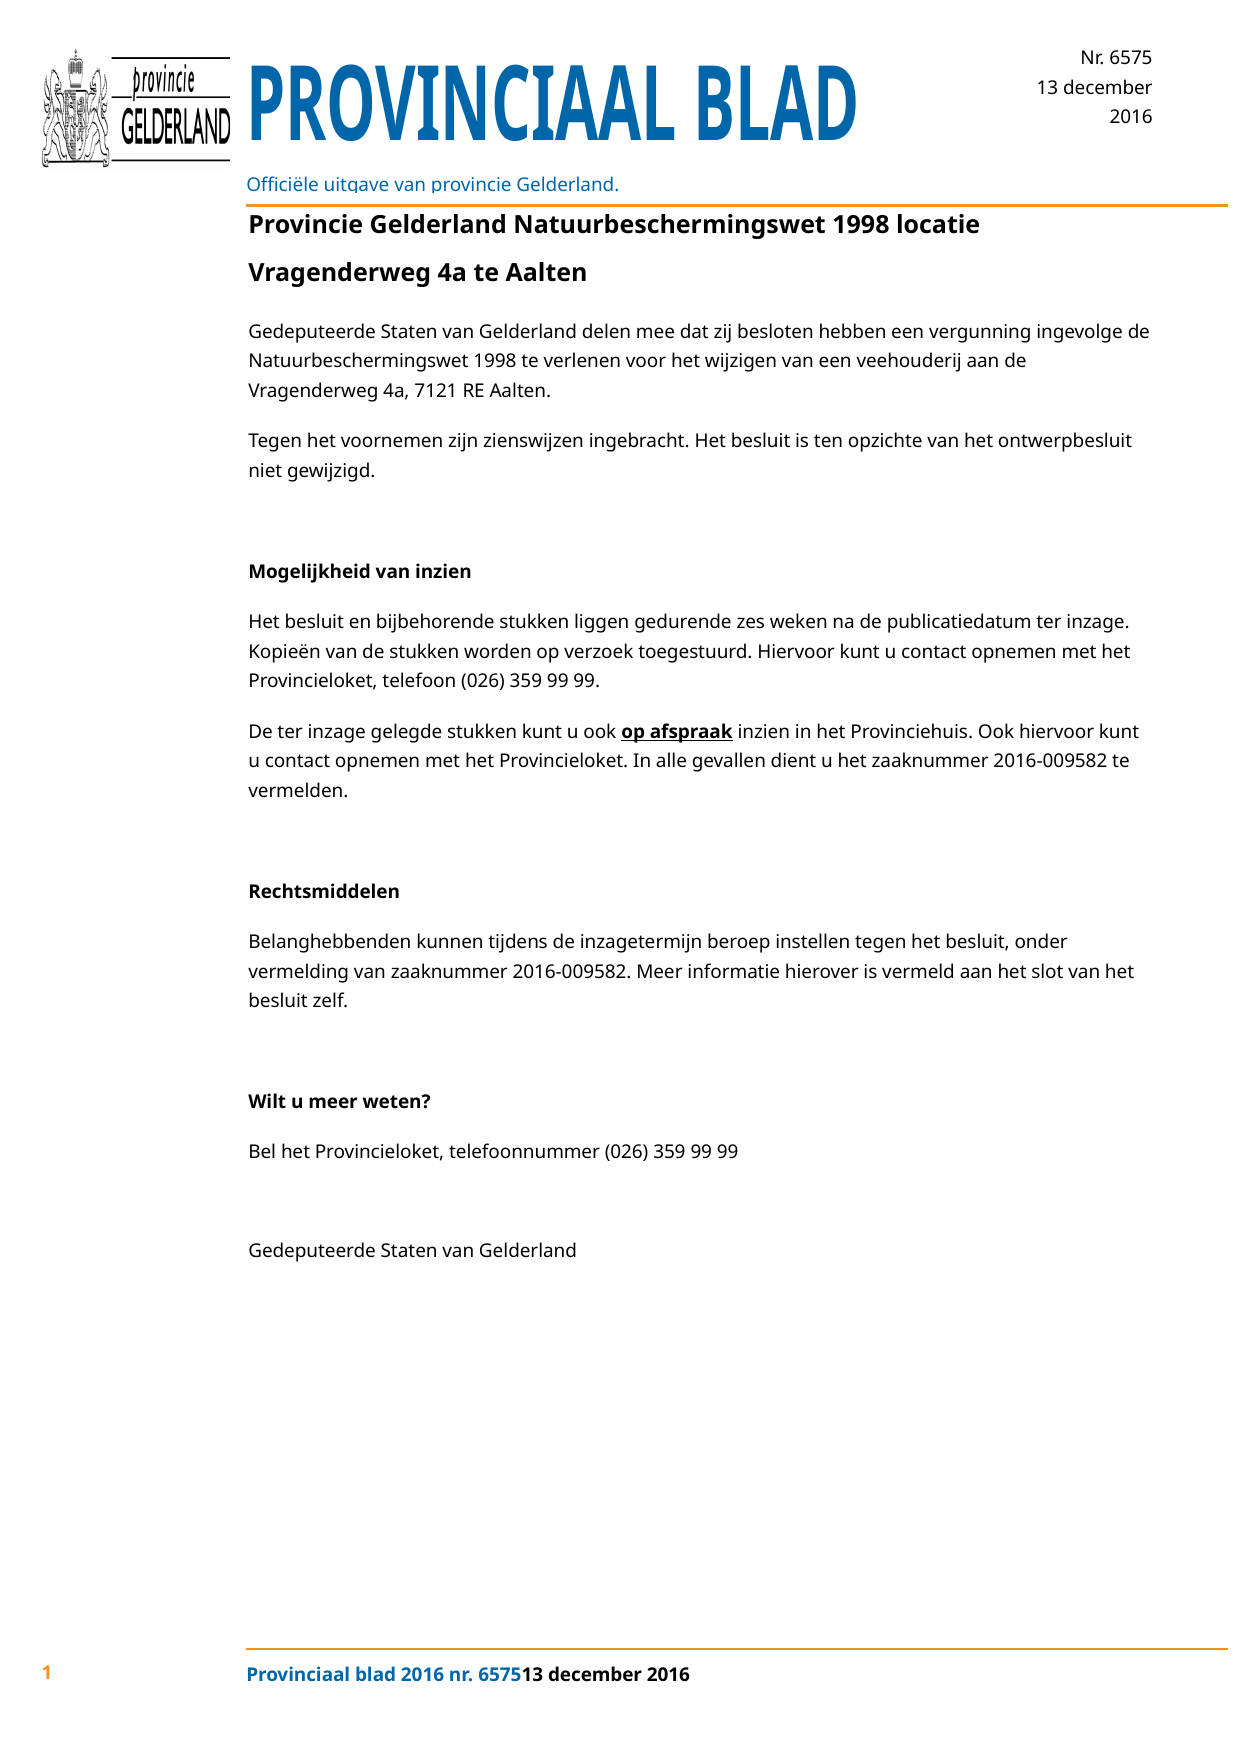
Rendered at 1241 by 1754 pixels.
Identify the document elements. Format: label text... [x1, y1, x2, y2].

text Wilt u meer weten? [248, 1088, 1152, 1114]
text Rechtsmiddelen [248, 878, 1152, 904]
text Bel het Provincieloket, telefoonnummer (026) 359 99 99 [248, 1139, 1152, 1164]
text Het besluit en bijbehorende stukken liggen gedurende zes weken na de publicatiedatum ter inzage. Kopieën van de stukken worden op verzoek toegestuurd. Hiervoor kunt u contact opnemen met het Provincieloket, telefoon (026) 359 99 99. [248, 608, 1152, 693]
text Provincie Gelderland Natuurbeschermingswet 1998 locatie Vragenderweg 4a te Aalten [248, 207, 1152, 288]
picture [41, 47, 231, 172]
text Gedeputeerde Staten van Gelderland [248, 1237, 1152, 1263]
text Gedeputeerde Staten van Gelderland delen mee dat zij besloten hebben een vergunning ingevolge de Natuurbeschermingswet 1998 te verlenen voor het wijzigen van een veehouderij aan de Vragenderweg 4a, 7121 RE Aalten. [248, 318, 1152, 403]
text Belanghebbenden kunnen tijdens de inzagetermijn beroep instellen tegen het besluit, onder vermelding van zaaknummer 2016-009582. Meer informatie hierover is vermeld aan het slot van het besluit zelf. [248, 928, 1152, 1013]
text Mogelijkheid van inzien [248, 558, 1152, 584]
text De ter inzage gelegde stukken kunt u ook op afspraak inzien in het Provinciehuis. Ook hiervoor kunt u contact opnemen met het Provincieloket. In alle gevallen dient u het zaaknummer 2016-009582 te vermelden. [248, 718, 1152, 803]
text Tegen het voornemen zijn zienswijzen ingebracht. Het besluit is ten opzichte van het ontwerpbesluit niet gewijzigd. [248, 427, 1152, 483]
